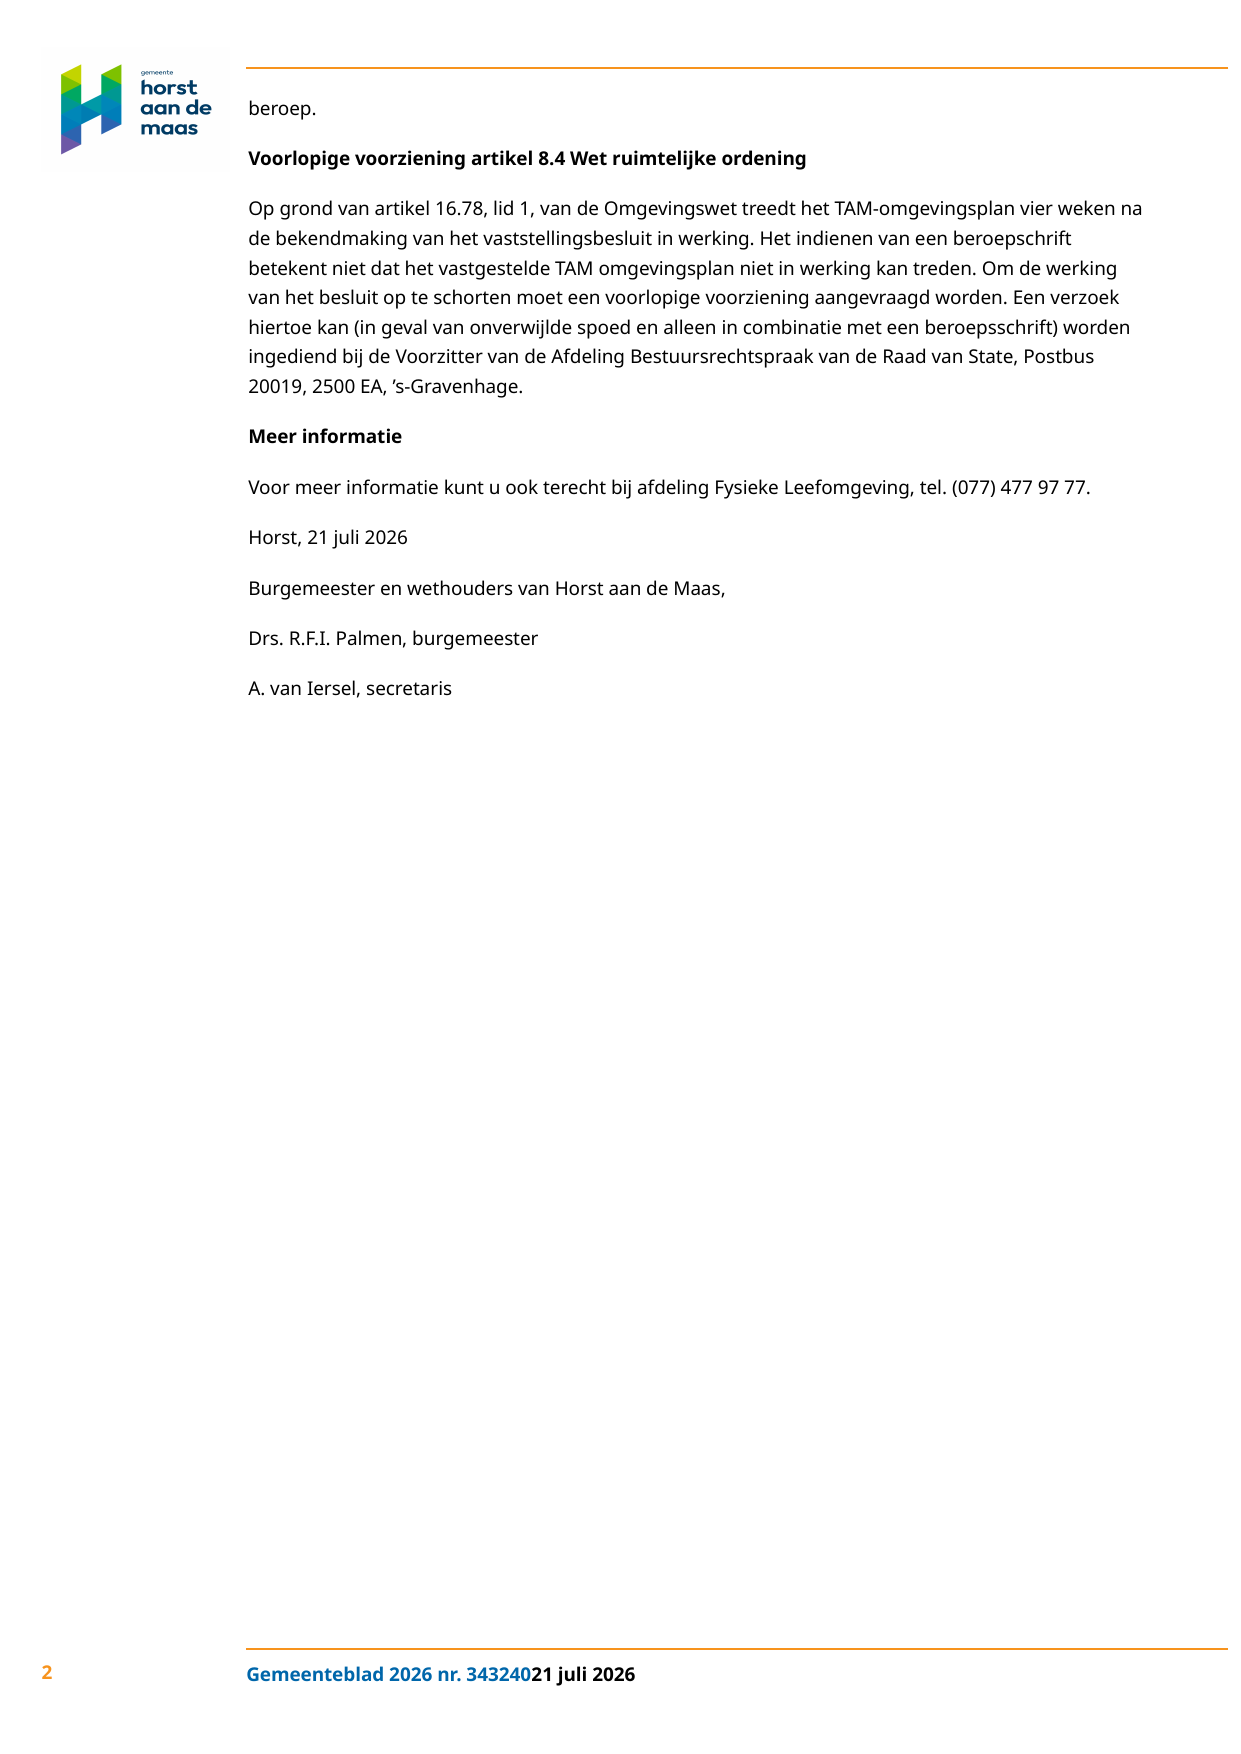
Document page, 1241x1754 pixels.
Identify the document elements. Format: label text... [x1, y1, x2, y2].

text Meer informatie [248, 423, 1152, 449]
text Burgemeester en wethouders van Horst aan de Maas, [248, 575, 1152, 601]
picture [41, 47, 231, 172]
text Voor meer informatie kunt u ook terecht bij afdeling Fysieke Leefomgeving, tel. (077) 477 97 77. [248, 474, 1152, 500]
text beroep. [248, 95, 1152, 121]
text Horst, 21 juli 2026 [248, 524, 1152, 550]
text A. van Iersel, secretaris [248, 676, 1152, 701]
text Drs. R.F.I. Palmen, burgemeester [248, 625, 1152, 651]
text Op grond van artikel 16.78, lid 1, van de Omgevingswet treedt het TAM-omgevingsplan vier weken na de bekendmaking van het vaststellingsbesluit in werking. Het indienen van een beroepschrift betekent niet dat het vastgestelde TAM omgevingsplan niet in werking kan treden. Om de werking van het besluit op te schorten moet een voorlopige voorziening aangevraagd worden. Een verzoek hiertoe kan (in geval van onverwijlde spoed en alleen in combinatie met een beroepsschrift) worden ingediend bij de Voorzitter van de Afdeling Bestuursrechtspraak van de Raad van State, Postbus 20019, 2500 EA, ’s-Gravenhage. [248, 196, 1152, 399]
text Voorlopige voorziening artikel 8.4 Wet ruimtelijke ordening [248, 145, 1152, 171]
